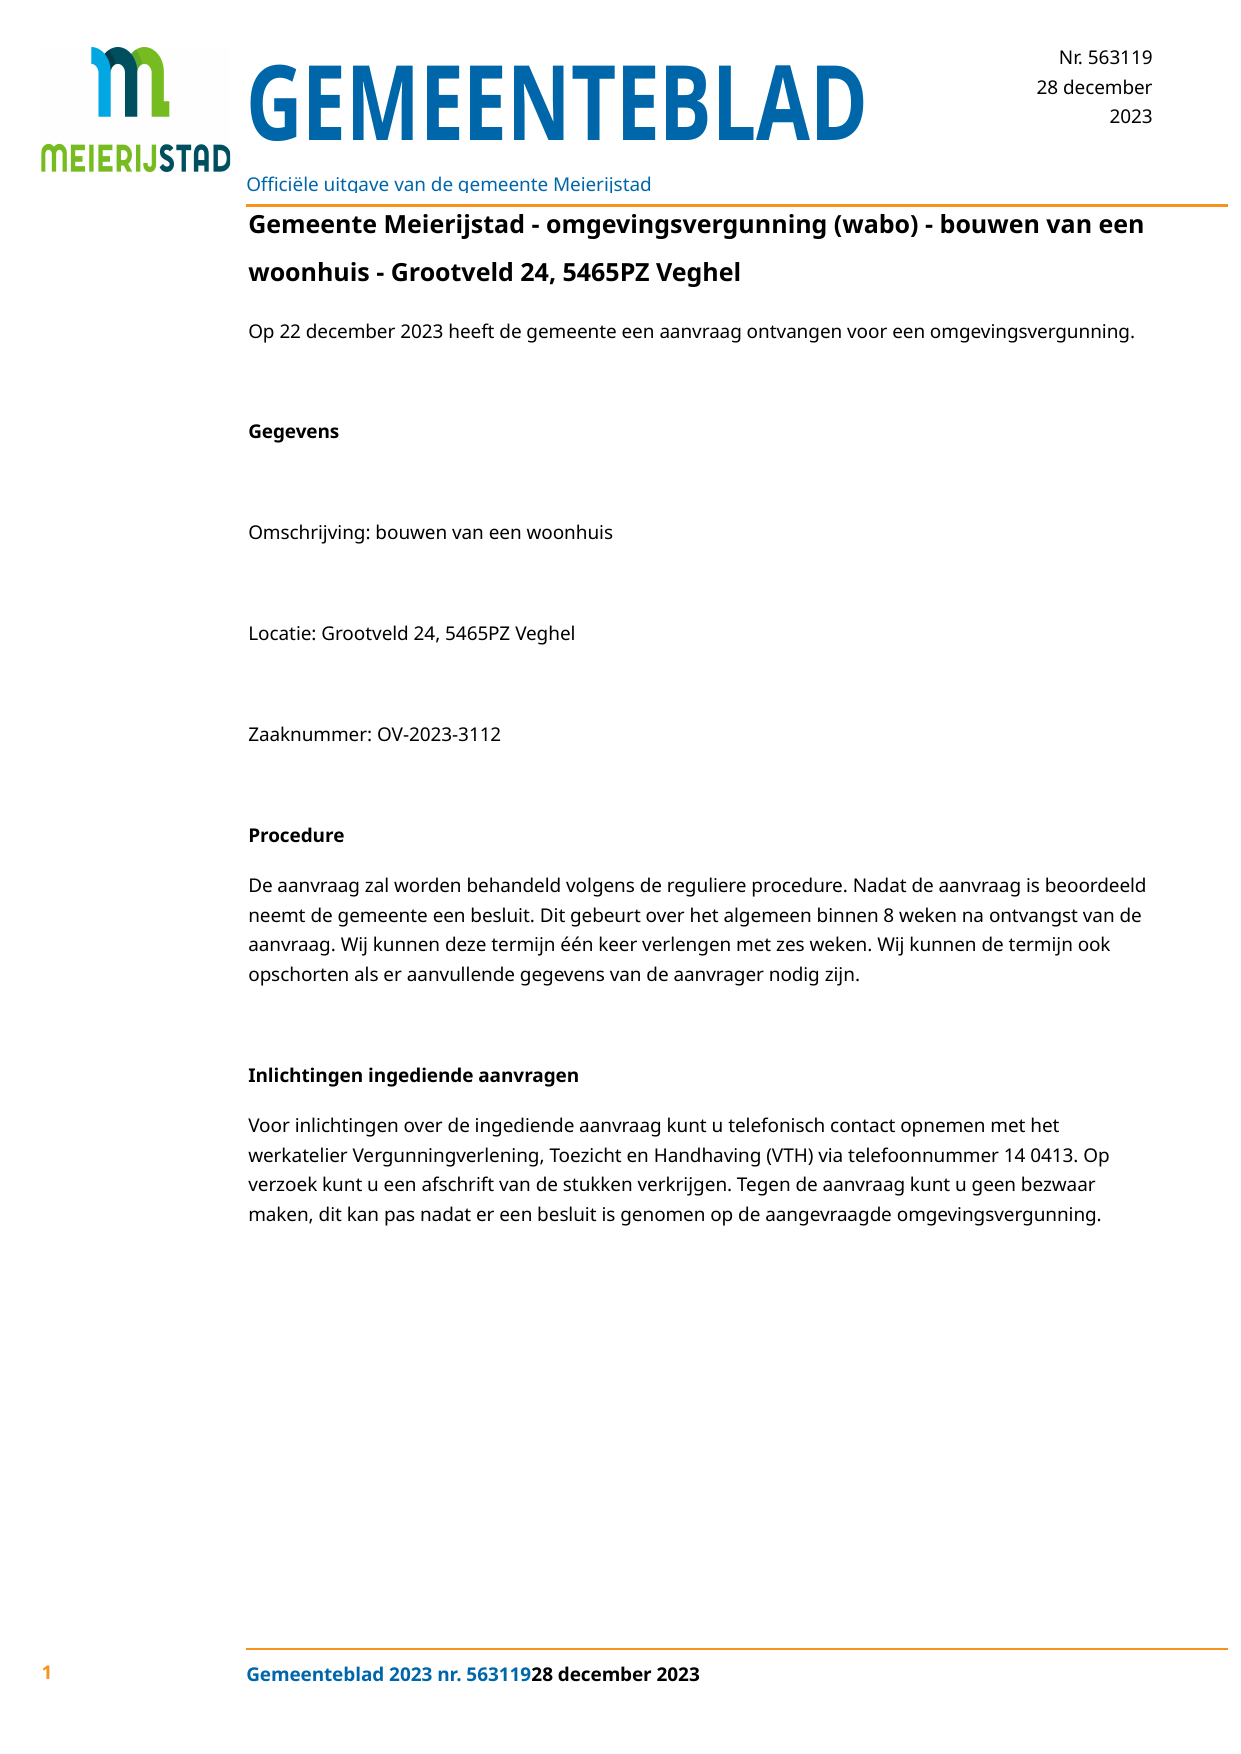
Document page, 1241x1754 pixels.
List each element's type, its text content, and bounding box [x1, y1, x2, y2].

text Zaaknummer: OV-2023-3112 [248, 721, 1152, 747]
text Procedure [248, 822, 1152, 848]
text Inlichtingen ingediende aanvragen [248, 1062, 1152, 1088]
text Omschrijving: bouwen van een woonhuis [248, 519, 1152, 545]
text Op 22 december 2023 heeft de gemeente een aanvraag ontvangen voor een omgevingsvergunning. [248, 318, 1152, 344]
text Voor inlichtingen over de ingediende aanvraag kunt u telefonisch contact opnemen met het werkatelier Vergunningverlening, Toezicht en Handhaving (VTH) via telefoonnummer 14 0413. Op verzoek kunt u een afschrift van de stukken verkrijgen. Tegen de aanvraag kunt u geen bezwaar maken, dit kan pas nadat er een besluit is genomen op de aangevraagde omgevingsvergunning. [248, 1112, 1152, 1227]
text Locatie: Grootveld 24, 5465PZ Veghel [248, 620, 1152, 646]
text Gemeente Meierijstad - omgevingsvergunning (wabo) - bouwen van een woonhuis - Grootveld 24, 5465PZ Veghel [248, 207, 1152, 288]
text De aanvraag zal worden behandeld volgens de reguliere procedure. Nadat de aanvraag is beoordeeld neemt de gemeente een besluit. Dit gebeurt over het algemeen binnen 8 weken na ontvangst van de aanvraag. Wij kunnen deze termijn één keer verlengen met zes weken. Wij kunnen de termijn ook opschorten als er aanvullende gegevens van de aanvrager nodig zijn. [248, 872, 1152, 987]
picture [41, 47, 231, 172]
text Gegevens [248, 419, 1152, 444]
